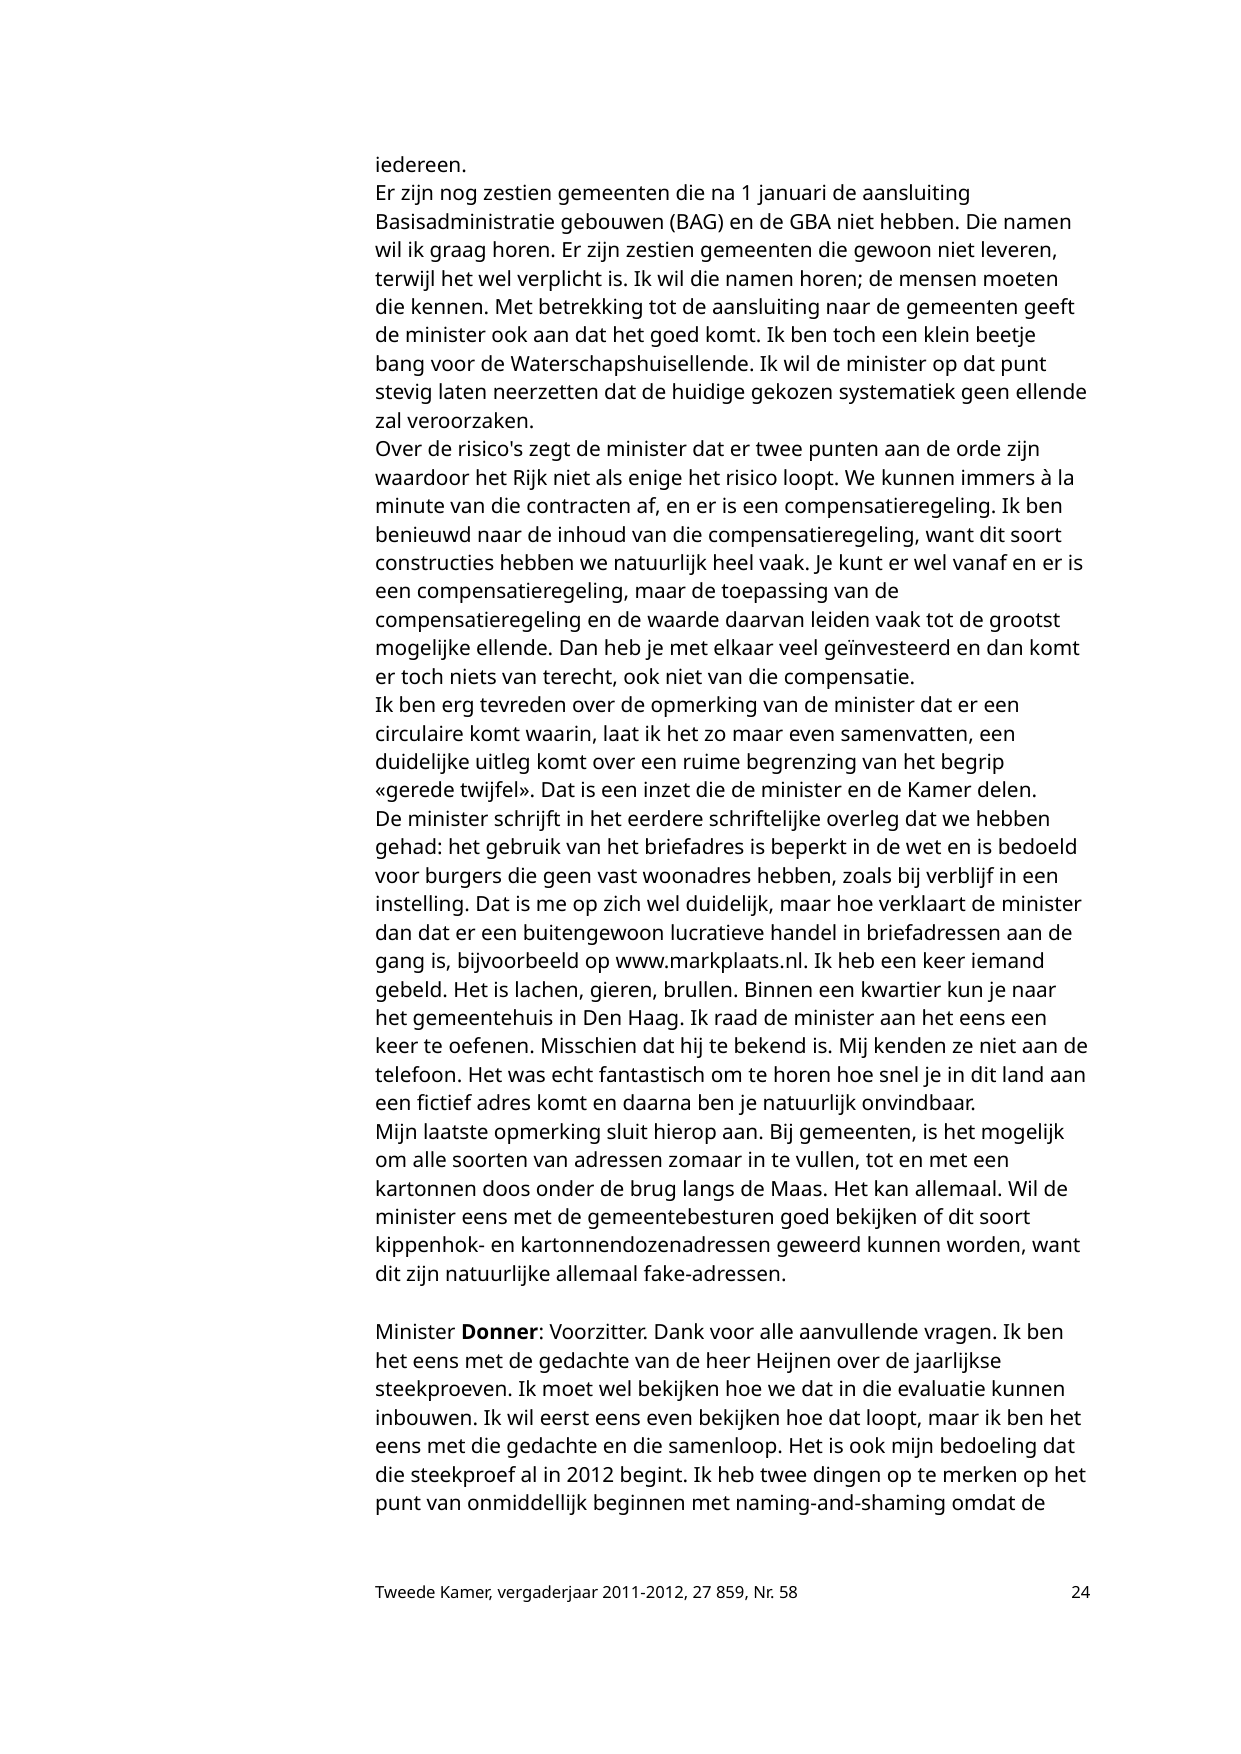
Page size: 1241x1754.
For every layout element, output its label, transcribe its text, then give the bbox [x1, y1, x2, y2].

text Er zijn nog zestien gemeenten die na 1 januari de aansluiting Basisadministratie gebouwen (BAG) en de GBA niet hebben. Die namen wil ik graag horen. Er zijn zestien gemeenten die gewoon niet leveren, terwijl het wel verplicht is. Ik wil die namen horen; de mensen moeten die kennen. Met betrekking tot de aansluiting naar de gemeenten geeft de minister ook aan dat het goed komt. Ik ben toch een klein beetje bang voor de Waterschapshuisellende. Ik wil de minister op dat punt stevig laten neerzetten dat de huidige gekozen systematiek geen ellende zal veroorzaken. [375, 178, 1090, 434]
text Mijn laatste opmerking sluit hierop aan. Bij gemeenten, is het mogelijk om alle soorten van adressen zomaar in te vullen, tot en met een kartonnen doos onder de brug langs de Maas. Het kan allemaal. Wil de minister eens met de gemeentebesturen goed bekijken of dit soort kippenhok- en kartonnendozenadressen geweerd kunnen worden, want dit zijn natuurlijke allemaal fake-adressen. [375, 1117, 1090, 1287]
text iedereen. [375, 150, 1090, 178]
text De minister schrijft in het eerdere schriftelijke overleg dat we hebben gehad: het gebruik van het briefadres is beperkt in de wet en is bedoeld voor burgers die geen vast woonadres hebben, zoals bij verblijf in een instelling. Dat is me op zich wel duidelijk, maar hoe verklaart de minister dan dat er een buitengewoon lucratieve handel in briefadressen aan de gang is, bijvoorbeeld op www.markplaats.nl. Ik heb een keer iemand gebeld. Het is lachen, gieren, brullen. Binnen een kwartier kun je naar het gemeentehuis in Den Haag. Ik raad de minister aan het eens een keer te oefenen. Misschien dat hij te bekend is. Mij kenden ze niet aan de telefoon. Het was echt fantastisch om te horen hoe snel je in dit land aan een fictief adres komt en daarna ben je natuurlijk onvindbaar. [375, 804, 1090, 1117]
text Minister Donner: Voorzitter. Dank voor alle aanvullende vragen. Ik ben het eens met de gedachte van de heer Heijnen over de jaarlijkse steekproeven. Ik moet wel bekijken hoe we dat in die evaluatie kunnen inbouwen. Ik wil eerst eens even bekijken hoe dat loopt, maar ik ben het eens met die gedachte en die samenloop. Het is ook mijn bedoeling dat die steekproef al in 2012 begint. Ik heb twee dingen op te merken op het punt van onmiddellijk beginnen met naming-and-shaming omdat de [375, 1317, 1090, 1517]
text Over de risico's zegt de minister dat er twee punten aan de orde zijn waardoor het Rijk niet als enige het risico loopt. We kunnen immers à la minute van die contracten af, en er is een compensatieregeling. Ik ben benieuwd naar de inhoud van die compensatieregeling, want dit soort constructies hebben we natuurlijk heel vaak. Je kunt er wel vanaf en er is een compensatieregeling, maar de toepassing van de compensatieregeling en de waarde daarvan leiden vaak tot de grootst mogelijke ellende. Dan heb je met elkaar veel geïnvesteerd en dan komt er toch niets van terecht, ook niet van die compensatie. [375, 434, 1090, 690]
text Ik ben erg tevreden over de opmerking van de minister dat er een circulaire komt waarin, laat ik het zo maar even samenvatten, een duidelijke uitleg komt over een ruime begrenzing van het begrip «gerede twijfel». Dat is een inzet die de minister en de Kamer delen. [375, 690, 1090, 804]
